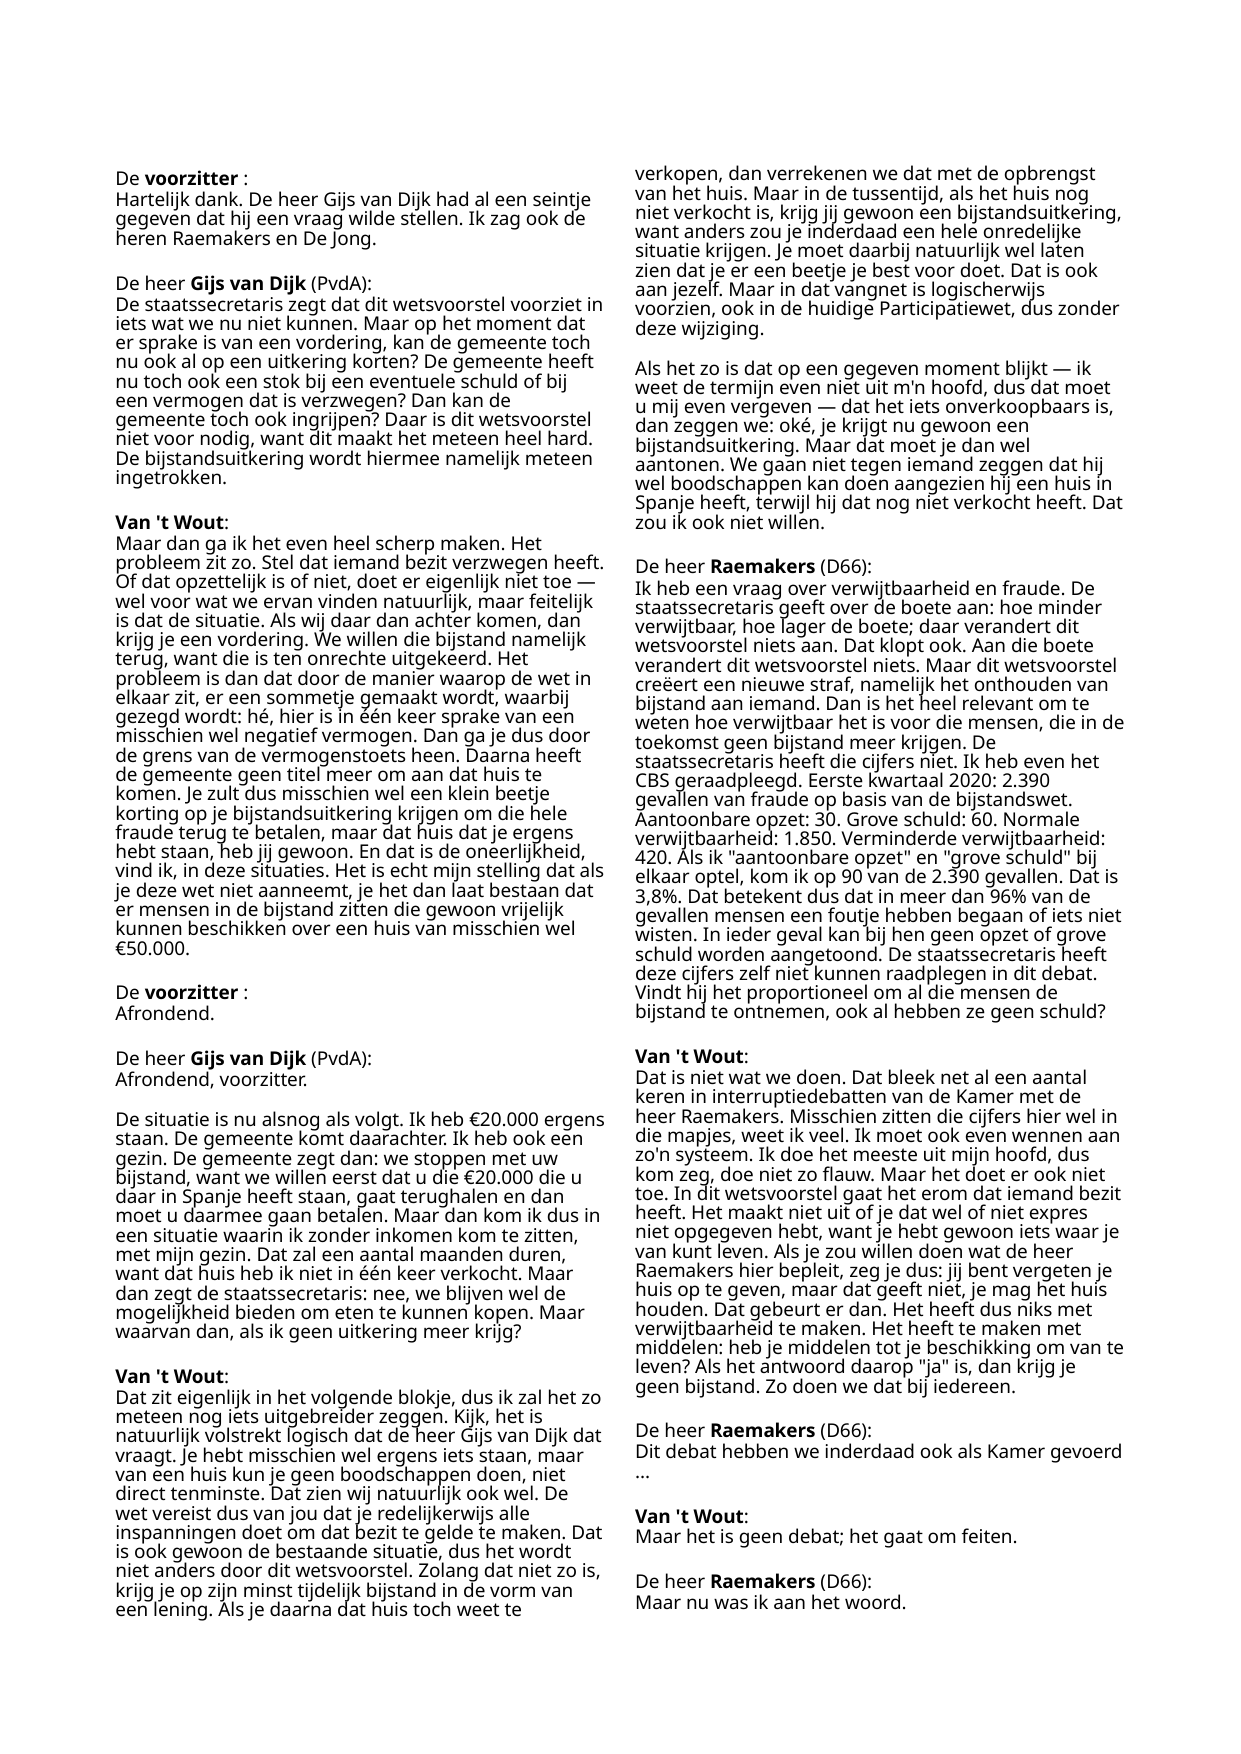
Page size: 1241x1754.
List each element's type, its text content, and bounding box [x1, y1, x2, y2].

text Maar dan ga ik het even heel scherp maken. Het probleem zit zo. Stel dat iemand bezit verzwegen heeft. Of dat opzettelijk is of niet, doet er eigenlijk niet toe — wel voor wat we ervan vinden natuurlijk, maar feitelijk is dat de situatie. Als wij daar dan achter komen, dan krijg je een vordering. We willen die bijstand namelijk terug, want die is ten onrechte uitgekeerd. Het probleem is dan dat door de manier waarop de wet in elkaar zit, er een sommetje gemaakt wordt, waarbij gezegd wordt: hé, hier is in één keer sprake van een misschien wel negatief vermogen. Dan ga je dus door de grens van de vermogenstoets heen. Daarna heeft de gemeente geen titel meer om aan dat huis te komen. Je zult dus misschien wel een klein beetje korting op je bijstandsuitkering krijgen om die hele fraude terug te betalen, maar dat huis dat je ergens hebt staan, heb jij gewoon. En dat is de oneerlijkheid, vind ik, in deze situaties. Het is echt mijn stelling dat als je deze wet niet aanneemt, je het dan laat bestaan dat er mensen in de bijstand zitten die gewoon vrijelijk kunnen beschikken over een huis van misschien wel €50.000. [115, 535, 605, 959]
text De heer Gijs van Dijk (PvdA): [115, 270, 605, 296]
text De staatssecretaris zegt dat dit wetsvoorstel voorziet in iets wat we nu niet kunnen. Maar op het moment dat er sprake is van een vordering, kan de gemeente toch nu ook al op een uitkering korten? De gemeente heeft nu toch ook een stok bij een eventuele schuld of bij een vermogen dat is verzwegen? Dan kan de gemeente toch ook ingrijpen? Daar is dit wetsvoorstel niet voor nodig, want dit maakt het meteen heel hard. De bijstandsuitkering wordt hiermee namelijk meteen ingetrokken. [115, 296, 605, 488]
text verkopen, dan verrekenen we dat met de opbrengst van het huis. Maar in de tussentijd, als het huis nog niet verkocht is, krijg jij gewoon een bijstandsuitkering, want anders zou je inderdaad een hele onredelijke situatie krijgen. Je moet daarbij natuurlijk wel laten zien dat je er een beetje je best voor doet. Dat is ook aan jezelf. Maar in dat vangnet is logischerwijs voorzien, ook in de huidige Participatiewet, dus zonder deze wijziging. [635, 165, 1125, 339]
text Ik heb een vraag over verwijtbaarheid en fraude. De staatssecretaris geeft over de boete aan: hoe minder verwijtbaar, hoe lager de boete; daar verandert dit wetsvoorstel niets aan. Dat klopt ook. Aan die boete verandert dit wetsvoorstel niets. Maar dit wetsvoorstel creëert een nieuwe straf, namelijk het onthouden van bijstand aan iemand. Dan is het heel relevant om te weten hoe verwijtbaar het is voor die mensen, die in de toekomst geen bijstand meer krijgen. De staatssecretaris heeft die cijfers niet. Ik heb even het CBS geraadpleegd. Eerste kwartaal 2020: 2.390 gevallen van fraude op basis van de bijstandswet. Aantoonbare opzet: 30. Grove schuld: 60. Normale verwijtbaarheid: 1.850. Verminderde verwijtbaarheid: 420. Als ik "aantoonbare opzet" en "grove schuld" bij elkaar optel, kom ik op 90 van de 2.390 gevallen. Dat is 3,8%. Dat betekent dus dat in meer dan 96% van de gevallen mensen een foutje hebben begaan of iets niet wisten. In ieder geval kan bij hen geen opzet of grove schuld worden aangetoond. De staatssecretaris heeft deze cijfers zelf niet kunnen raadplegen in dit debat. Vindt hij het proportioneel om al die mensen de bijstand te ontnemen, ook al hebben ze geen schuld? [635, 579, 1125, 1023]
text Van 't Wout: [635, 1043, 1125, 1069]
text Dat is niet wat we doen. Dat bleek net al een aantal keren in interruptiedebatten van de Kamer met de heer Raemakers. Misschien zitten die cijfers hier wel in die mapjes, weet ik veel. Ik moet ook even wennen aan zo'n systeem. Ik doe het meeste uit mijn hoofd, dus kom zeg, doe niet zo flauw. Maar het doet er ook niet toe. In dit wetsvoorstel gaat het erom dat iemand bezit heeft. Het maakt niet uit of je dat wel of niet expres niet opgegeven hebt, want je hebt gewoon iets waar je van kunt leven. Als je zou willen doen wat de heer Raemakers hier bepleit, zeg je dus: jij bent vergeten je huis op te geven, maar dat geeft niet, je mag het huis houden. Dat gebeurt er dan. Het heeft dus niks met verwijtbaarheid te maken. Het heeft te maken met middelen: heb je middelen tot je beschikking om van te leven? Als het antwoord daarop "ja" is, dan krijg je geen bijstand. Zo doen we dat bij iedereen. [635, 1069, 1125, 1397]
text Dat zit eigenlijk in het volgende blokje, dus ik zal het zo meteen nog iets uitgebreider zeggen. Kijk, het is natuurlijk volstrekt logisch dat de heer Gijs van Dijk dat vraagt. Je hebt misschien wel ergens iets staan, maar van een huis kun je geen boodschappen doen, niet direct tenminste. Dat zien wij natuurlijk ook wel. De wet vereist dus van jou dat je redelijkerwijs alle inspanningen doet om dat bezit te gelde te maken. Dat is ook gewoon de bestaande situatie, dus het wordt niet anders door dit wetsvoorstel. Zolang dat niet zo is, krijg je op zijn minst tijdelijk bijstand in de vorm van een lening. Als je daarna dat huis toch weet te [115, 1389, 605, 1620]
text Maar nu was ik aan het woord. [635, 1594, 1125, 1614]
text De voorzitter : [115, 165, 605, 191]
text Hartelijk dank. De heer Gijs van Dijk had al een seintje gegeven dat hij een vraag wilde stellen. Ik zag ook de heren Raemakers en De Jong. [115, 191, 605, 249]
text Afrondend. [115, 1005, 605, 1024]
text De voorzitter : [115, 979, 605, 1005]
text De situatie is nu alsnog als volgt. Ik heb €20.000 ergens staan. De gemeente komt daarachter. Ik heb ook een gezin. De gemeente zegt dan: we stoppen met uw bijstand, want we willen eerst dat u die €20.000 die u daar in Spanje heeft staan, gaat terughalen en dan moet u daarmee gaan betalen. Maar dan kom ik dus in een situatie waarin ik zonder inkomen kom te zitten, met mijn gezin. Dat zal een aantal maanden duren, want dat huis heb ik niet in één keer verkocht. Maar dan zegt de staatssecretaris: nee, we blijven wel de mogelijkheid bieden om eten te kunnen kopen. Maar waarvan dan, als ik geen uitkering meer krijg? [115, 1111, 605, 1342]
text De heer Raemakers (D66): [635, 1569, 1125, 1594]
text Dit debat hebben we inderdaad ook als Kamer gevoerd ... [635, 1443, 1125, 1482]
text Als het zo is dat op een gegeven moment blijkt — ik weet de termijn even niet uit m'n hoofd, dus dat moet u mij even vergeven — dat het iets onverkoopbaars is, dan zeggen we: oké, je krijgt nu gewoon een bijstandsuitkering. Maar dat moet je dan wel aantonen. We gaan niet tegen iemand zeggen dat hij wel boodschappen kan doen aangezien hij een huis in Spanje heeft, terwijl hij dat nog niet verkocht heeft. Dat zou ik ook niet willen. [635, 359, 1125, 533]
text Van 't Wout: [115, 509, 605, 535]
text Van 't Wout: [115, 1363, 605, 1389]
text Van 't Wout: [635, 1503, 1125, 1528]
text De heer Gijs van Dijk (PvdA): [115, 1045, 605, 1071]
text De heer Raemakers (D66): [635, 1418, 1125, 1443]
text De heer Raemakers (D66): [635, 554, 1125, 579]
text Maar het is geen debat; het gaat om feiten. [635, 1528, 1125, 1548]
text Afrondend, voorzitter. [115, 1071, 605, 1090]
